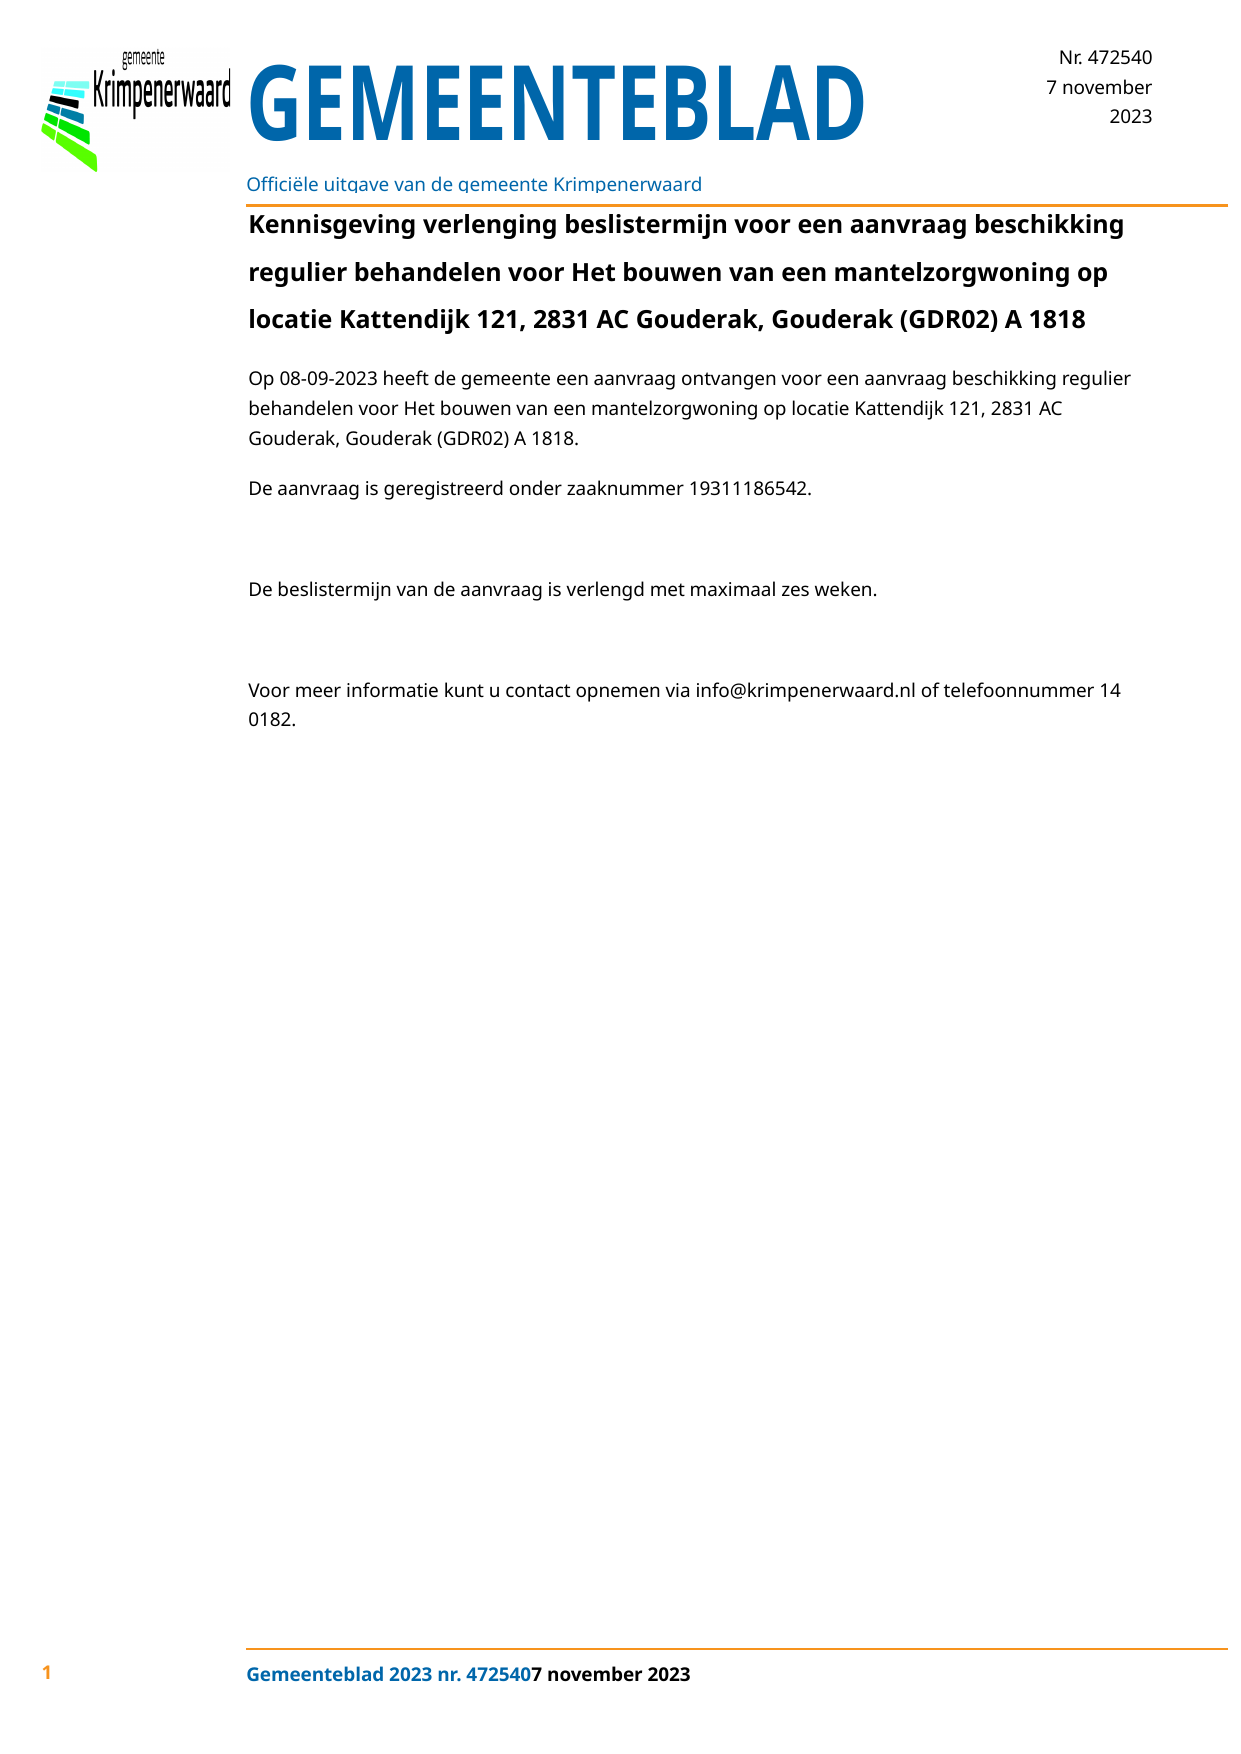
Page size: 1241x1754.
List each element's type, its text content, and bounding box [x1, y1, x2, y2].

text Op 08-09-2023 heeft de gemeente een aanvraag ontvangen voor een aanvraag beschikking regulier behandelen voor Het bouwen van een mantelzorgwoning op locatie Kattendijk 121, 2831 AC Gouderak, Gouderak (GDR02) A 1818. [248, 366, 1152, 450]
text De aanvraag is geregistreerd onder zaaknummer 19311186542. [248, 475, 1152, 501]
text Kennisgeving verlenging beslistermijn voor een aanvraag beschikking regulier behandelen voor Het bouwen van een mantelzorgwoning op locatie Kattendijk 121, 2831 AC Gouderak, Gouderak (GDR02) A 1818 [248, 207, 1152, 336]
text De beslistermijn van de aanvraag is verlengd met maximaal zes weken. [248, 576, 1152, 602]
picture [41, 47, 231, 172]
text Voor meer informatie kunt u contact opnemen via info@krimpenerwaard.nl of telefoonnummer 14 0182. [248, 677, 1152, 732]
